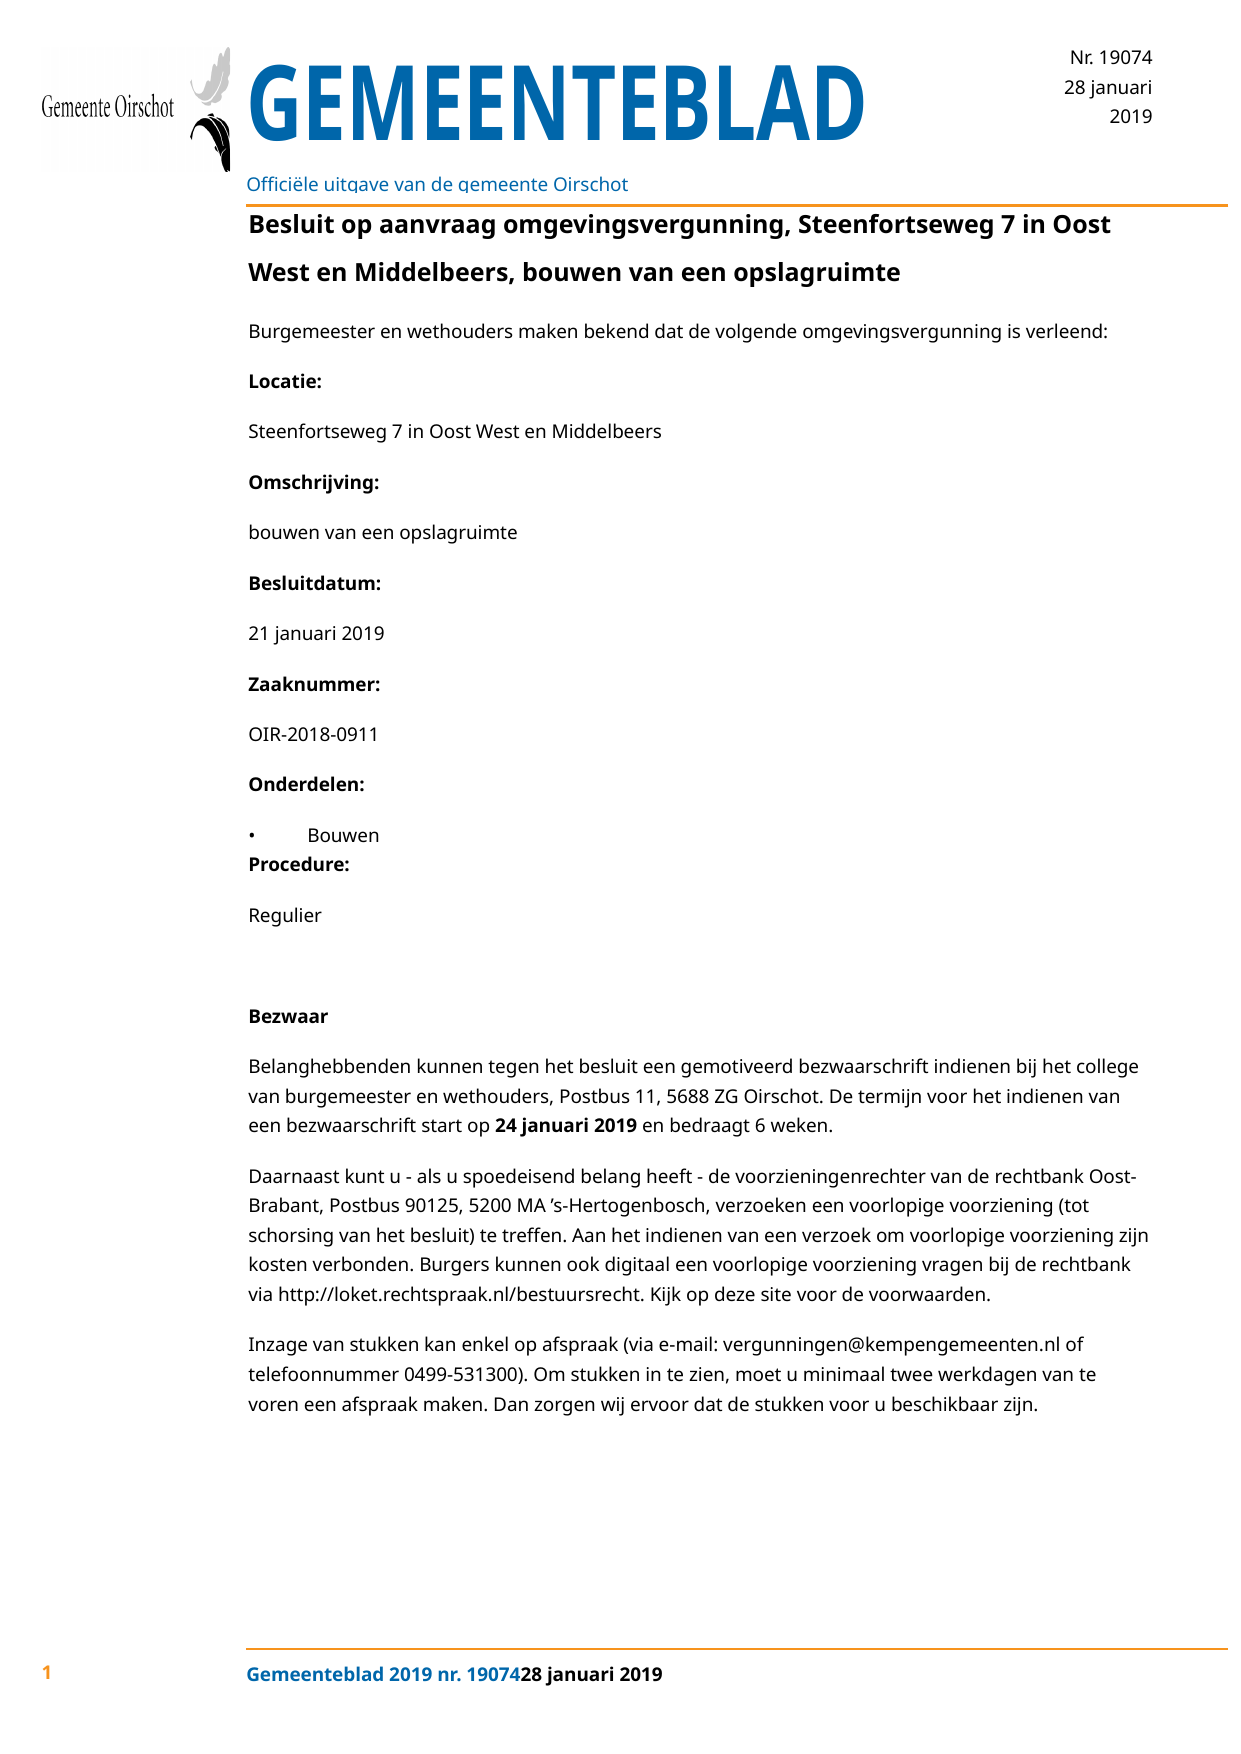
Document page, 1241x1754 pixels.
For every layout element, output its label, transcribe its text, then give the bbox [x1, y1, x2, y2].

text bouwen van een opslagruimte [248, 519, 1152, 545]
text Steenfortseweg 7 in Oost West en Middelbeers [248, 419, 1152, 444]
picture [41, 47, 231, 172]
text Daarnaast kunt u - als u spoedeisend belang heeft - de voorzieningenrechter van de rechtbank Oost-Brabant, Postbus 90125, 5200 MA ’s-Hertogenbosch, verzoeken een voorlopige voorziening (tot schorsing van het besluit) te treffen. Aan het indienen van een verzoek om voorlopige voorziening zijn kosten verbonden. Burgers kunnen ook digitaal een voorlopige voorziening vragen bij de rechtbank via http://loket.rechtspraak.nl/bestuursrecht. Kijk op deze site voor de voorwaarden. [248, 1163, 1152, 1307]
text 21 januari 2019 [248, 620, 1152, 646]
text OIR-2018-0911 [248, 721, 1152, 747]
text Belanghebbenden kunnen tegen het besluit een gemotiveerd bezwaarschrift indienen bij het college van burgemeester en wethouders, Postbus 11, 5688 ZG Oirschot. De termijn voor het indienen van een bezwaarschrift start op 24 januari 2019 en bedraagt 6 weken. [248, 1053, 1152, 1138]
text Zaaknummer: [248, 671, 1152, 697]
text Onderdelen: [248, 772, 1152, 797]
text Locatie: [248, 368, 1152, 394]
list Bouwen [248, 822, 1152, 848]
text Omschrijving: [248, 469, 1152, 495]
text Inzage van stukken kan enkel op afspraak (via e-mail: vergunningen@kempengemeenten.nl of telefoonnummer 0499-531300). Om stukken in te zien, moet u minimaal twee werkdagen van te voren een afspraak maken. Dan zorgen wij ervoor dat de stukken voor u beschikbaar zijn. [248, 1332, 1152, 1417]
text Procedure: [248, 852, 1152, 877]
text Burgemeester en wethouders maken bekend dat de volgende omgevingsvergunning is verleend: [248, 318, 1152, 344]
text Bezwaar [248, 1003, 1152, 1029]
text Besluitdatum: [248, 570, 1152, 596]
text Besluit op aanvraag omgevingsvergunning, Steenfortseweg 7 in Oost West en Middelbeers, bouwen van een opslagruimte [248, 207, 1152, 288]
text Regulier [248, 902, 1152, 928]
